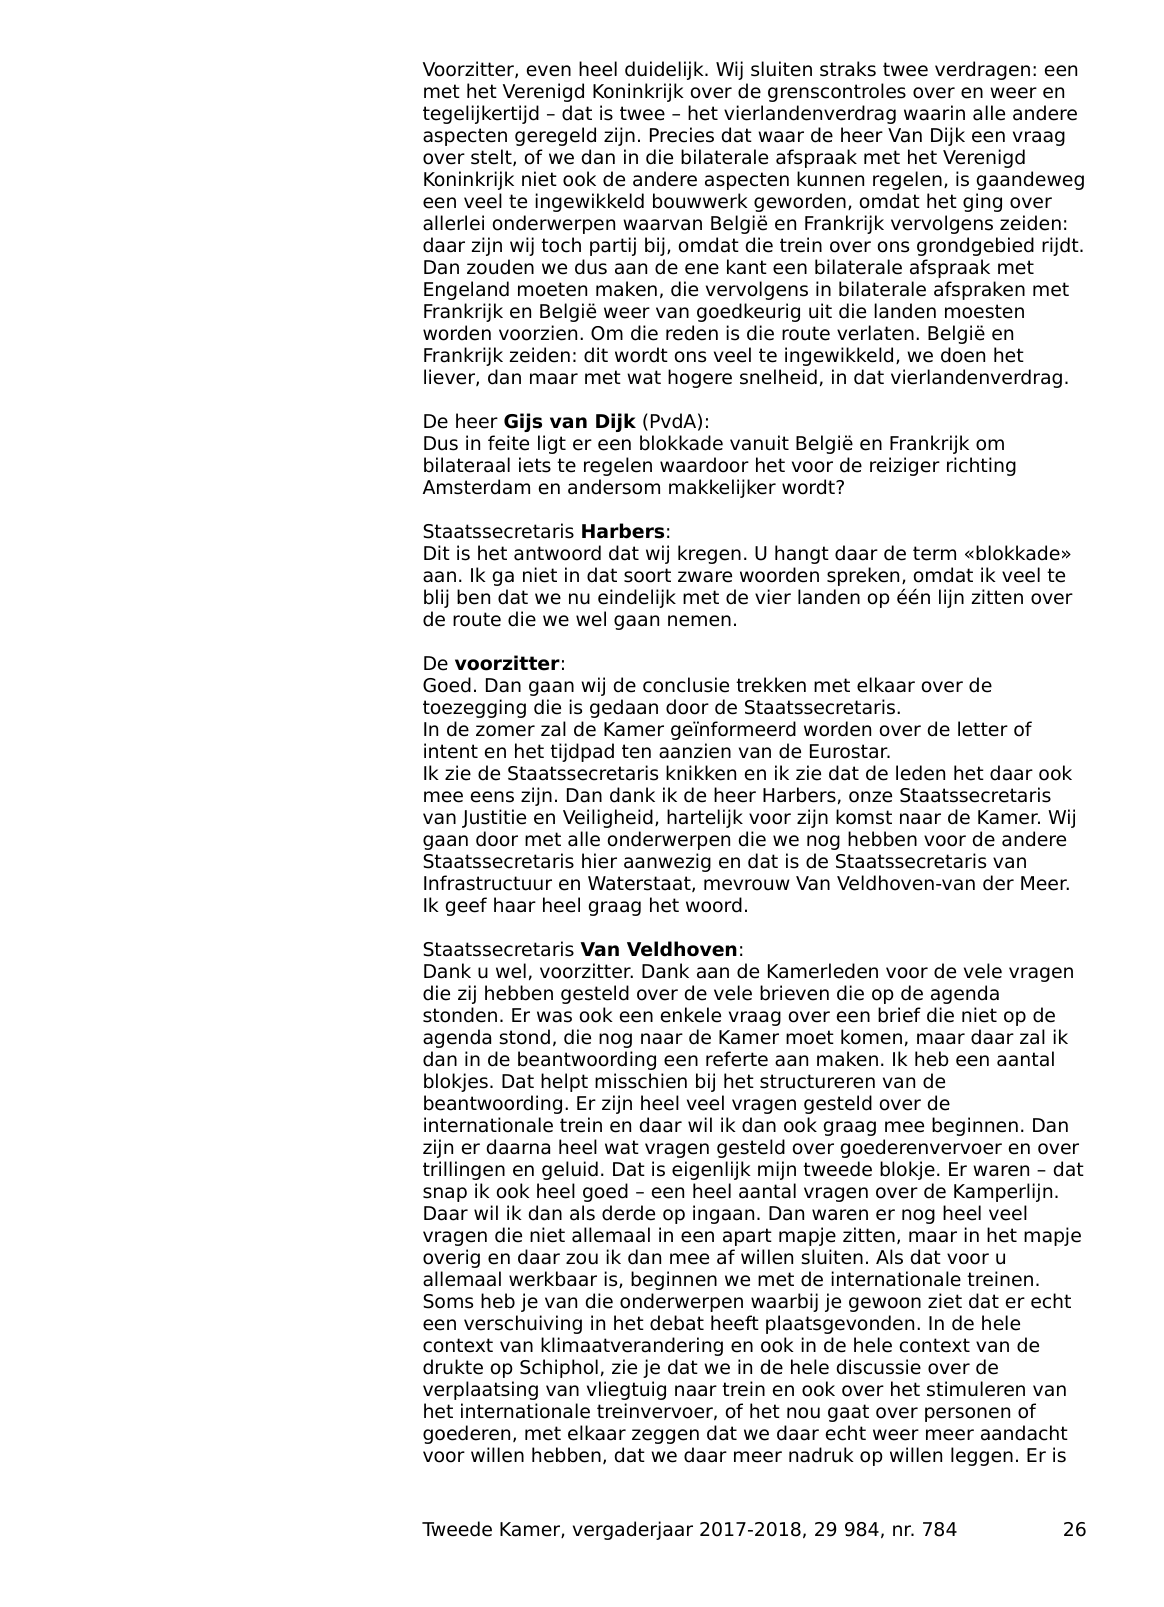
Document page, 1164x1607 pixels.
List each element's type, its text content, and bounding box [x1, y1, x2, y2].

text Ik zie de Staatssecretaris knikken en ik zie dat de leden het daar ook mee eens zijn. Dan dank ik de heer Harbers, onze Staatssecretaris van Justitie en Veiligheid, hartelijk voor zijn komst naar de Kamer. Wij gaan door met alle onderwerpen die we nog hebben voor de andere Staatssecretaris hier aanwezig en dat is de Staatssecretaris van Infrastructuur en Waterstaat, mevrouw Van Veldhoven-van der Meer. Ik geef haar heel graag het woord. [422, 763, 1087, 917]
text In de zomer zal de Kamer geïnformeerd worden over de letter of intent en het tijdpad ten aanzien van de Eurostar. [422, 719, 1087, 763]
text Dit is het antwoord dat wij kregen. U hangt daar de term «blokkade» aan. Ik ga niet in dat soort zware woorden spreken, omdat ik veel te blij ben dat we nu eindelijk met de vier landen op één lijn zitten over de route die we wel gaan nemen. [422, 543, 1087, 631]
text Dank u wel, voorzitter. Dank aan de Kamerleden voor de vele vragen die zij hebben gesteld over de vele brieven die op de agenda stonden. Er was ook een enkele vraag over een brief die niet op de agenda stond, die nog naar de Kamer moet komen, maar daar zal ik dan in de beantwoording een referte aan maken. Ik heb een aantal blokjes. Dat helpt misschien bij het structureren van de beantwoording. Er zijn heel veel vragen gesteld over de internationale trein en daar wil ik dan ook graag mee beginnen. Dan zijn er daarna heel wat vragen gesteld over goederenvervoer en over trillingen en geluid. Dat is eigenlijk mijn tweede blokje. Er waren – dat snap ik ook heel goed – een heel aantal vragen over de Kamperlijn. Daar wil ik dan als derde op ingaan. Dan waren er nog heel veel vragen die niet allemaal in een apart mapje zitten, maar in het mapje overig en daar zou ik dan mee af willen sluiten. Als dat voor u allemaal werkbaar is, beginnen we met de internationale treinen. [422, 961, 1087, 1291]
text Dus in feite ligt er een blokkade vanuit België en Frankrijk om bilateraal iets te regelen waardoor het voor de reiziger richting Amsterdam en andersom makkelijker wordt? [422, 433, 1087, 499]
text Staatssecretaris Harbers: [422, 521, 1087, 543]
text Staatssecretaris Van Veldhoven: [422, 939, 1087, 961]
text Voorzitter, even heel duidelijk. Wij sluiten straks twee verdragen: een met het Verenigd Koninkrijk over de grenscontroles over en weer en tegelijkertijd – dat is twee – het vierlandenverdrag waarin alle andere aspecten geregeld zijn. Precies dat waar de heer Van Dijk een vraag over stelt, of we dan in die bilaterale afspraak met het Verenigd Koninkrijk niet ook de andere aspecten kunnen regelen, is gaandeweg een veel te ingewikkeld bouwwerk geworden, omdat het ging over allerlei onderwerpen waarvan België en Frankrijk vervolgens zeiden: daar zijn wij toch partij bij, omdat die trein over ons grondgebied rijdt. Dan zouden we dus aan de ene kant een bilaterale afspraak met Engeland moeten maken, die vervolgens in bilaterale afspraken met Frankrijk en België weer van goedkeurig uit die landen moesten worden voorzien. Om die reden is die route verlaten. België en Frankrijk zeiden: dit wordt ons veel te ingewikkeld, we doen het liever, dan maar met wat hogere snelheid, in dat vierlandenverdrag. [422, 59, 1087, 389]
text Soms heb je van die onderwerpen waarbij je gewoon ziet dat er echt een verschuiving in het debat heeft plaatsgevonden. In de hele context van klimaatverandering en ook in de hele context van de drukte op Schiphol, zie je dat we in de hele discussie over de verplaatsing van vliegtuig naar trein en ook over het stimuleren van het internationale treinvervoer, of het nou gaat over personen of goederen, met elkaar zeggen dat we daar echt weer meer aandacht voor willen hebben, dat we daar meer nadruk op willen leggen. Er is [422, 1291, 1087, 1467]
text De voorzitter: [422, 653, 1087, 675]
text De heer Gijs van Dijk (PvdA): [422, 411, 1087, 433]
text Goed. Dan gaan wij de conclusie trekken met elkaar over de toezegging die is gedaan door de Staatssecretaris. [422, 675, 1087, 719]
